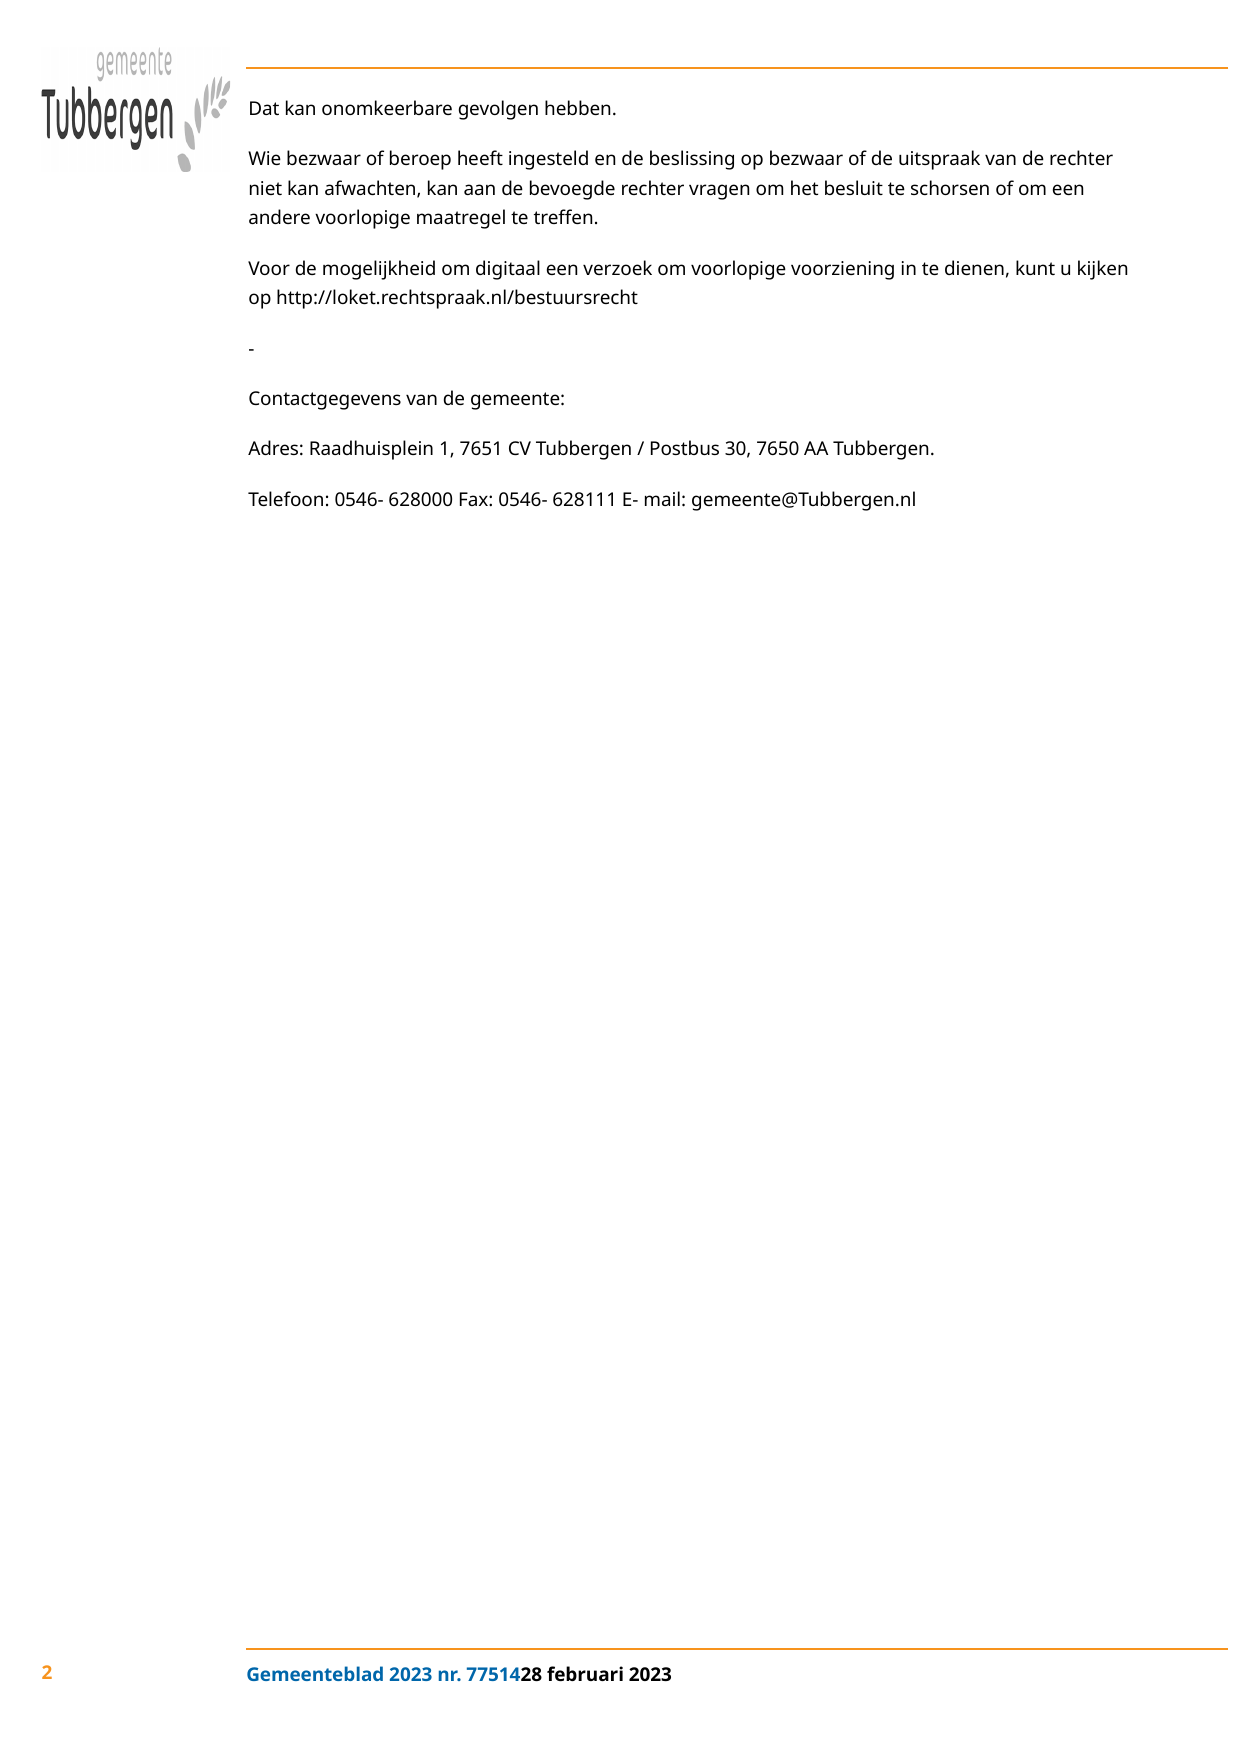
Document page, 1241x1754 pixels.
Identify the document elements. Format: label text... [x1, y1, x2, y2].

text Contactgegevens van de gemeente: [248, 385, 1152, 411]
text Adres: Raadhuisplein 1, 7651 CV Tubbergen / Postbus 30, 7650 AA Tubbergen. [248, 436, 1152, 461]
text Voor de mogelijkheid om digitaal een verzoek om voorlopige voorziening in te dienen, kunt u kijken op http://loket.rechtspraak.nl/bestuursrecht [248, 255, 1152, 310]
text Dat kan onomkeerbare gevolgen hebben. [248, 95, 1152, 121]
text - [248, 335, 1152, 361]
picture [41, 47, 231, 172]
text Telefoon: 0546- 628000 Fax: 0546- 628111 E- mail: gemeente@Tubbergen.nl [248, 486, 1152, 512]
text Wie bezwaar of beroep heeft ingesteld en de beslissing op bezwaar of de uitspraak van de rechter niet kan afwachten, kan aan de bevoegde rechter vragen om het besluit te schorsen of om een andere voorlopige maatregel te treffen. [248, 145, 1152, 230]
